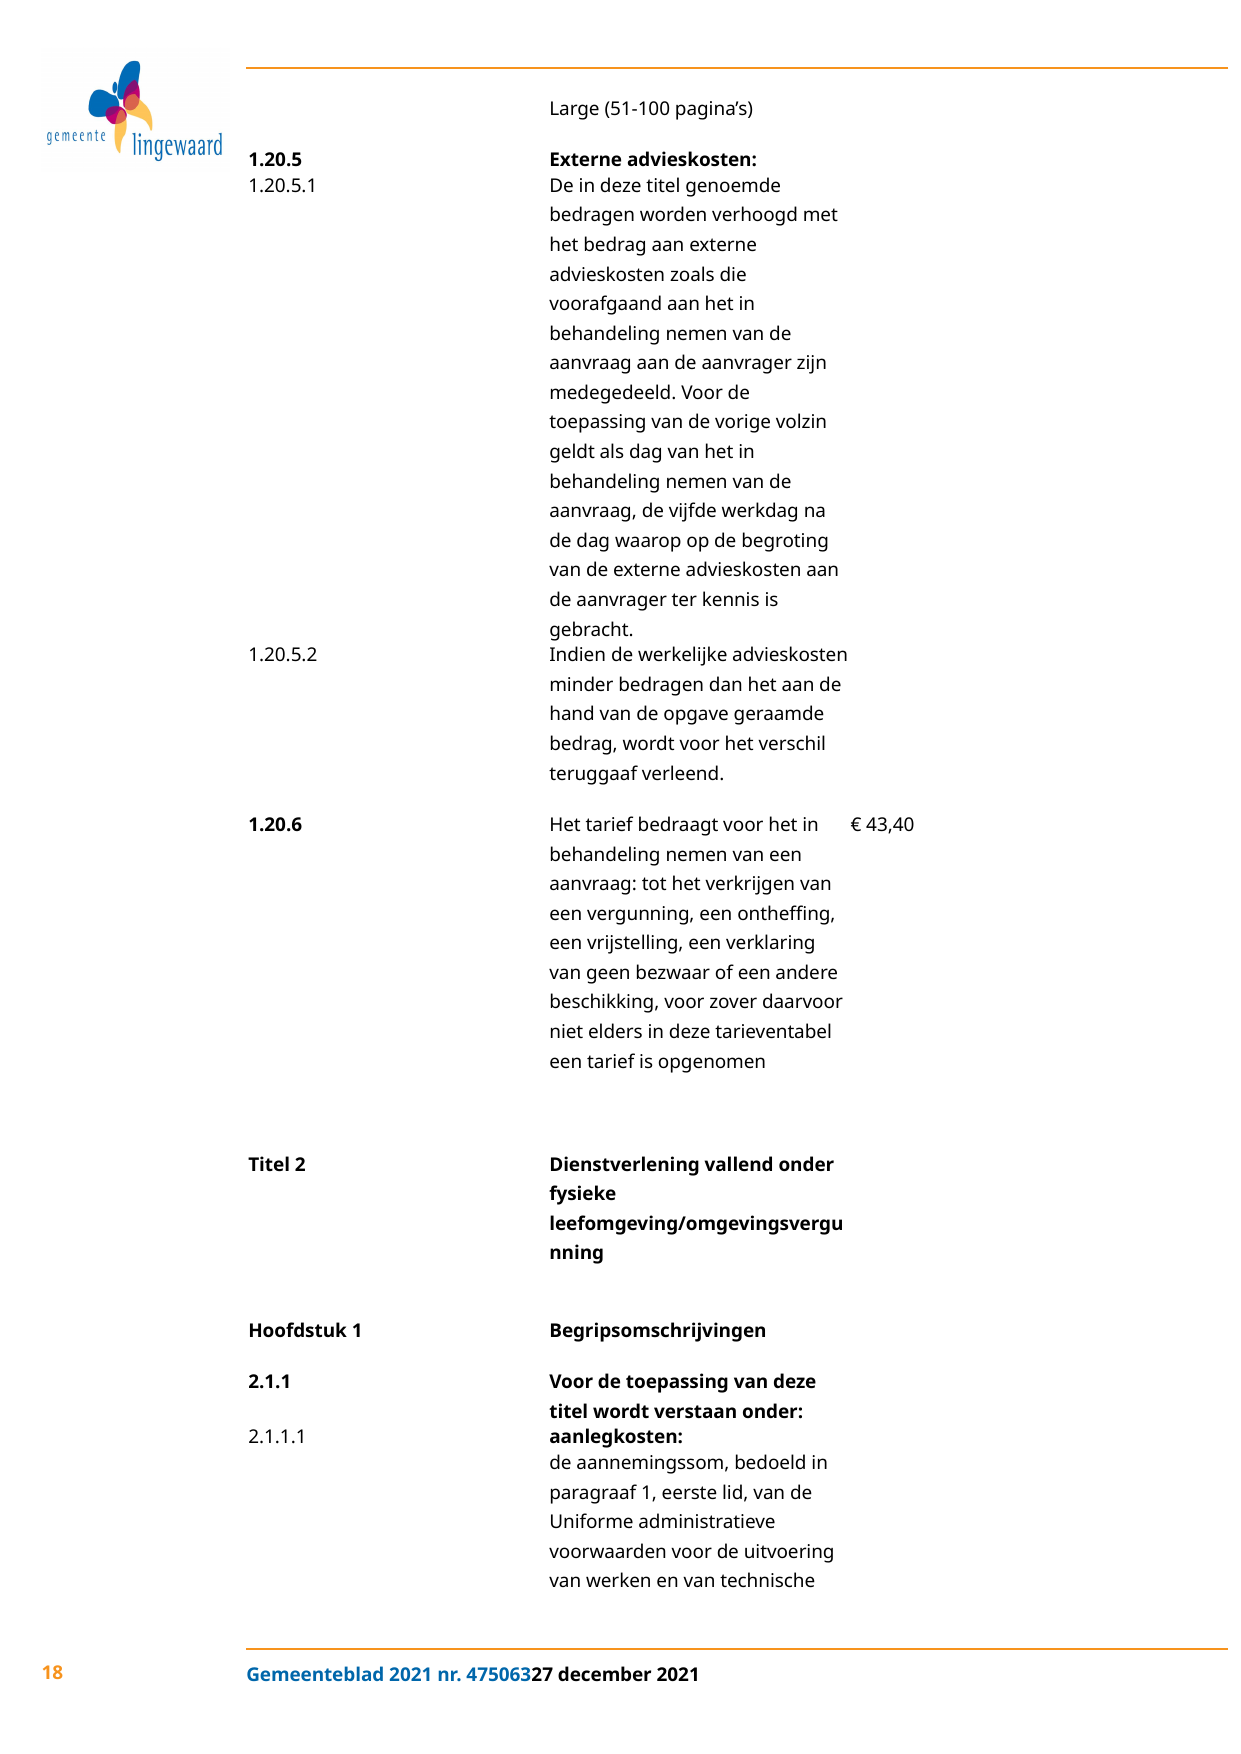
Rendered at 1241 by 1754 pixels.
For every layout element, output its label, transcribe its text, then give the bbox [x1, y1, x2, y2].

table_cell [549, 1074, 850, 1099]
table_cell [850, 641, 1152, 786]
table_cell 1.20.5.2 [248, 641, 549, 786]
table_cell [850, 1291, 1152, 1317]
table_cell [549, 1265, 850, 1291]
table_cell [850, 95, 1152, 121]
table_cell 1.20.6 [248, 811, 549, 1074]
table_cell [850, 1265, 1152, 1291]
table_cell [248, 1343, 549, 1368]
table_cell [248, 1074, 549, 1099]
table_cell Het tarief bedraagt voor het in behandeling nemen van een aanvraag: tot het verkrijgen van een vergunning, een ontheffing, een vrijstelling, een verklaring van geen bezwaar of een andere beschikking, voor zover daarvoor niet elders in deze tarieventabel een tarief is opgenomen [549, 811, 850, 1074]
table_cell [850, 1317, 1152, 1342]
table_cell [248, 1125, 549, 1151]
table_cell [248, 1099, 549, 1125]
table_cell [850, 1151, 1152, 1265]
table_cell [549, 1343, 850, 1368]
table_cell Titel 2 [248, 1151, 549, 1265]
table_cell [850, 1449, 1152, 1593]
table_cell [850, 1125, 1152, 1151]
table_cell [850, 1424, 1152, 1449]
table_cell Hoofdstuk 1 [248, 1317, 549, 1342]
table_cell [850, 1074, 1152, 1099]
table_cell [549, 1099, 850, 1125]
table_cell Externe advieskosten: [549, 146, 850, 172]
table_cell Begripsomschrijvingen [549, 1317, 850, 1342]
table_cell Dienstverlening vallend onder fysieke leefomgeving/omgevingsvergunning [549, 1151, 850, 1265]
table_cell [850, 146, 1152, 172]
table_cell [549, 1291, 850, 1317]
table_cell [248, 1449, 549, 1593]
table_cell Indien de werkelijke advieskosten minder bedragen dan het aan de hand van de opgave geraamde bedrag, wordt voor het verschil teruggaaf verleend. [549, 641, 850, 786]
table_cell [850, 172, 1152, 641]
table_cell 1.20.5 [248, 146, 549, 172]
table_cell [850, 786, 1152, 811]
table_cell 1.20.5.1 [248, 172, 549, 641]
table_cell aanlegkosten: [549, 1424, 850, 1449]
table_cell [549, 786, 850, 811]
table_cell [248, 95, 549, 121]
table_cell De in deze titel genoemde bedragen worden verhoogd met het bedrag aan externe advieskosten zoals die voorafgaand aan het in behandeling nemen van de aanvraag aan de aanvrager zijn medegedeeld. Voor de toepassing van de vorige volzin geldt als dag van het in behandeling nemen van de aanvraag, de vijfde werkdag na de dag waarop op de begroting van de externe advieskosten aan de aanvrager ter kennis is gebracht. [549, 172, 850, 641]
table_cell [850, 121, 1152, 146]
table_cell Large (51-100 pagina’s) [549, 95, 850, 121]
table_cell 2.1.1 [248, 1368, 549, 1423]
table_cell [850, 1343, 1152, 1368]
table_cell [850, 1368, 1152, 1423]
table_cell Voor de toepassing van deze titel wordt verstaan onder: [549, 1368, 850, 1423]
table_cell € 43,40 [850, 811, 1152, 1074]
table_cell [248, 786, 549, 811]
table_cell [248, 121, 549, 146]
table_cell de aannemingssom, bedoeld in paragraaf 1, eerste lid, van de Uniforme administratieve voorwaarden voor de uitvoering van werken en van technische [549, 1449, 850, 1593]
picture [41, 47, 231, 172]
table_cell [248, 1291, 549, 1317]
table_cell 2.1.1.1 [248, 1424, 549, 1449]
table_cell [850, 1099, 1152, 1125]
table_cell [549, 1125, 850, 1151]
table_cell [549, 121, 850, 146]
table_cell [248, 1265, 549, 1291]
